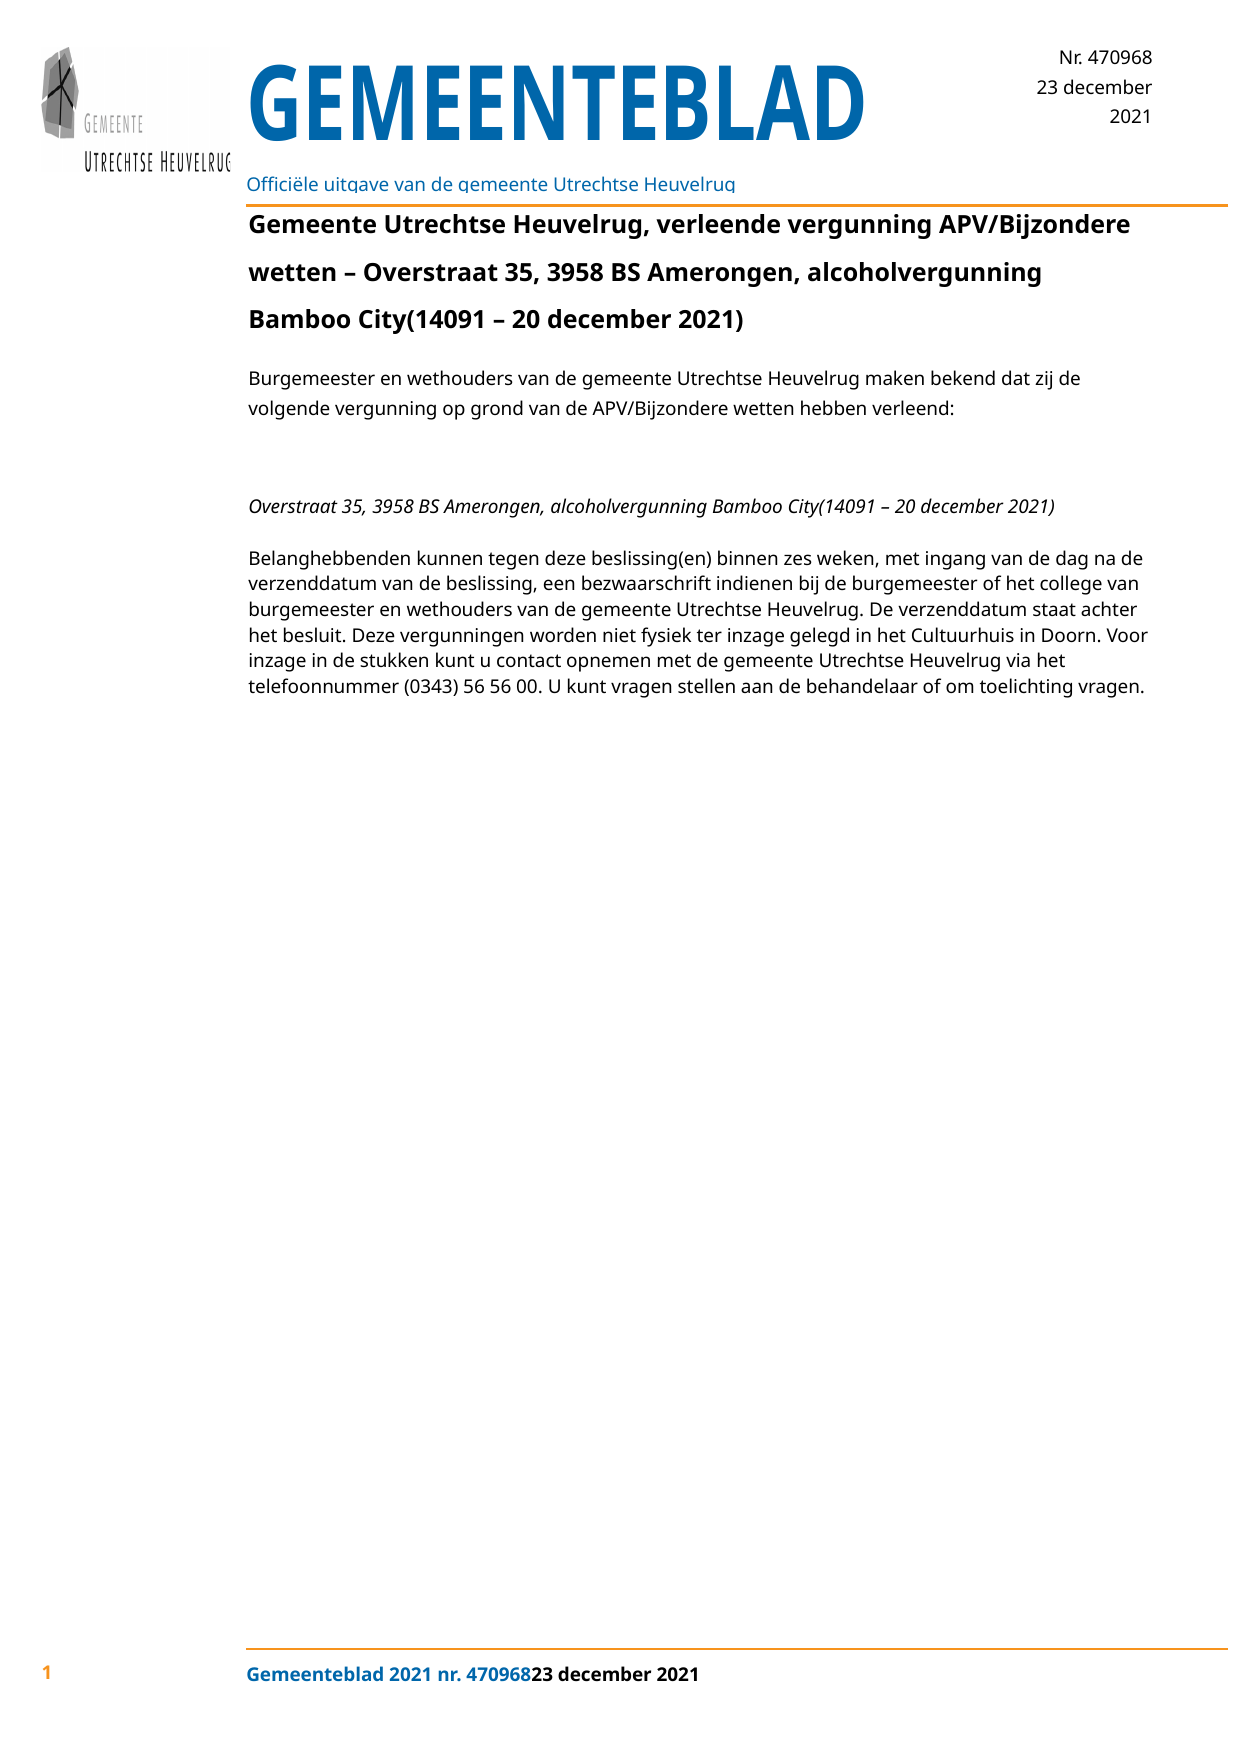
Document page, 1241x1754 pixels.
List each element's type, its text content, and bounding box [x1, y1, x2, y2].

text Belanghebbenden kunnen tegen deze beslissing(en) binnen zes weken, met ingang van de dag na de verzenddatum van de beslissing, een bezwaarschrift indienen bij de burgemeester of het college van burgemeester en wethouders van de gemeente Utrechtse Heuvelrug. De verzenddatum staat achter het besluit. Deze vergunningen worden niet fysiek ter inzage gelegd in het Cultuurhuis in Doorn. Voor inzage in de stukken kunt u contact opnemen met de gemeente Utrechtse Heuvelrug via het telefoonnummer (0343) 56 56 00. U kunt vragen stellen aan de behandelaar of om toelichting vragen. [248, 545, 1152, 699]
text Overstraat 35, 3958 BS Amerongen, alcoholvergunning Bamboo City(14091 – 20 december 2021) [248, 493, 1152, 519]
text Gemeente Utrechtse Heuvelrug, verleende vergunning APV/Bijzondere wetten – Overstraat 35, 3958 BS Amerongen, alcoholvergunning Bamboo City(14091 – 20 december 2021) [248, 207, 1152, 336]
text Burgemeester en wethouders van de gemeente Utrechtse Heuvelrug maken bekend dat zij de volgende vergunning op grond van de APV/Bijzondere wetten hebben verleend: [248, 366, 1152, 421]
picture [41, 47, 231, 172]
